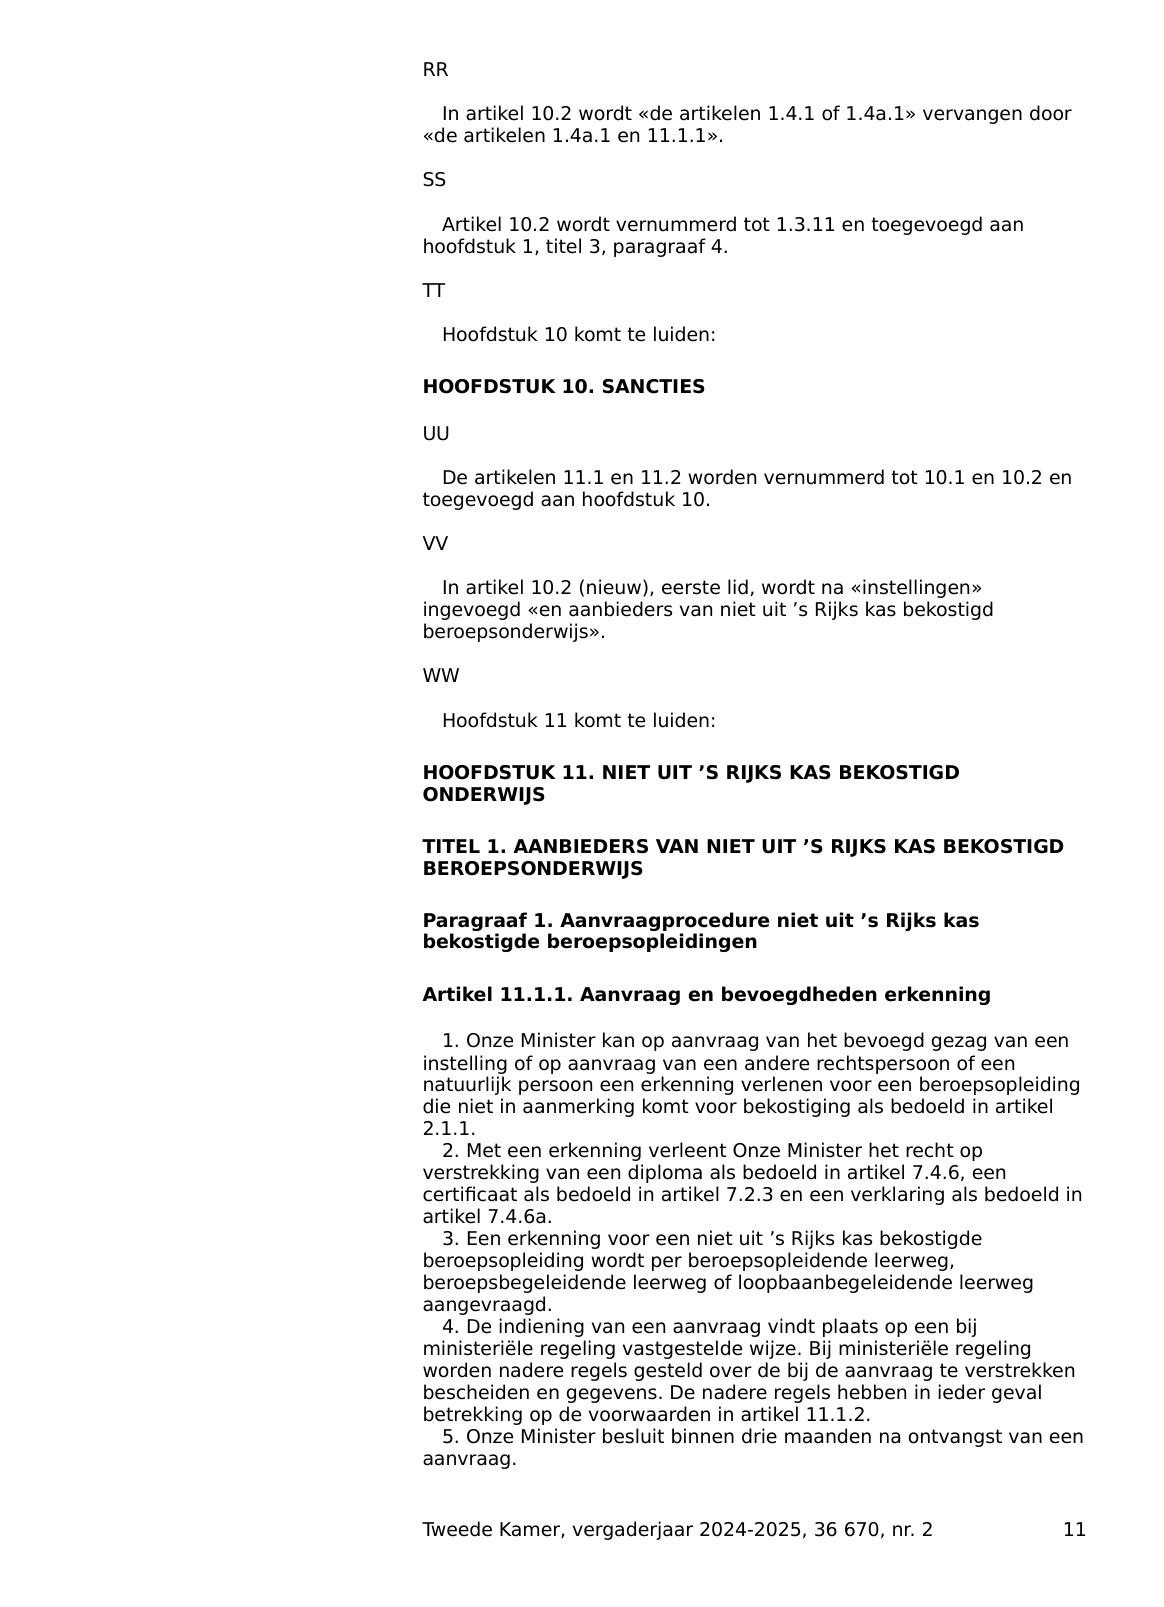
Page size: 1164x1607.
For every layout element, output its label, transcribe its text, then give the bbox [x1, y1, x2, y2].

text 1. Onze Minister kan op aanvraag van het bevoegd gezag van een instelling of op aanvraag van een andere rechtspersoon of een natuurlijk persoon een erkenning verlenen voor een beroepsopleiding die niet in aanmerking komt voor bekostiging als bedoeld in artikel 2.1.1. [422, 1030, 1087, 1140]
text In artikel 10.2 (nieuw), eerste lid, wordt na «instellingen» ingevoegd «en aanbieders van niet uit ’s Rijks kas bekostigd beroepsonderwijs». [422, 577, 1087, 643]
text In artikel 10.2 wordt «de artikelen 1.4.1 of 1.4a.1» vervangen door «de artikelen 1.4a.1 en 11.1.1». [422, 103, 1087, 147]
subtitle Artikel 11.1.1. Aanvraag en bevoegdheden erkenning [422, 983, 1087, 1005]
text 5. Onze Minister besluit binnen drie maanden na ontvangst van een aanvraag. [422, 1426, 1087, 1470]
text 2. Met een erkenning verleent Onze Minister het recht op verstrekking van een diploma als bedoeld in artikel 7.4.6, een certificaat als bedoeld in artikel 7.2.3 en een verklaring als bedoeld in artikel 7.4.6a. [422, 1140, 1087, 1228]
subtitle HOOFDSTUK 11. NIET UIT ’S RIJKS KAS BEKOSTIGD ONDERWIJS [422, 762, 1087, 806]
subtitle TITEL 1. AANBIEDERS VAN NIET UIT ’S RIJKS KAS BEKOSTIGD BEROEPSONDERWIJS [422, 836, 1087, 879]
text RR [422, 59, 1087, 81]
text Hoofdstuk 11 komt te luiden: [422, 709, 1087, 732]
subtitle Paragraaf 1. Aanvraagprocedure niet uit ’s Rijks kas bekostigde beroepsopleidingen [422, 909, 1087, 953]
text Artikel 10.2 wordt vernummerd tot 1.3.11 en toegevoegd aan hoofdstuk 1, titel 3, paragraaf 4. [422, 213, 1087, 257]
text UU [422, 423, 1087, 445]
text WW [422, 665, 1087, 687]
text TT [422, 280, 1087, 302]
text SS [422, 169, 1087, 191]
text VV [422, 533, 1087, 555]
text 3. Een erkenning voor een niet uit ’s Rijks kas bekostigde beroepsopleiding wordt per beroepsopleidende leerweg, beroepsbegeleidende leerweg of loopbaanbegeleidende leerweg aangevraagd. [422, 1228, 1087, 1316]
text 4. De indiening van een aanvraag vindt plaats op een bij ministeriële regeling vastgestelde wijze. Bij ministeriële regeling worden nadere regels gesteld over de bij de aanvraag te verstrekken bescheiden en gegevens. De nadere regels hebben in ieder geval betrekking op de voorwaarden in artikel 11.1.2. [422, 1316, 1087, 1426]
text De artikelen 11.1 en 11.2 worden vernummerd tot 10.1 en 10.2 en toegevoegd aan hoofdstuk 10. [422, 467, 1087, 511]
subtitle HOOFDSTUK 10. SANCTIES [422, 376, 1087, 398]
text Hoofdstuk 10 komt te luiden: [422, 324, 1087, 346]
